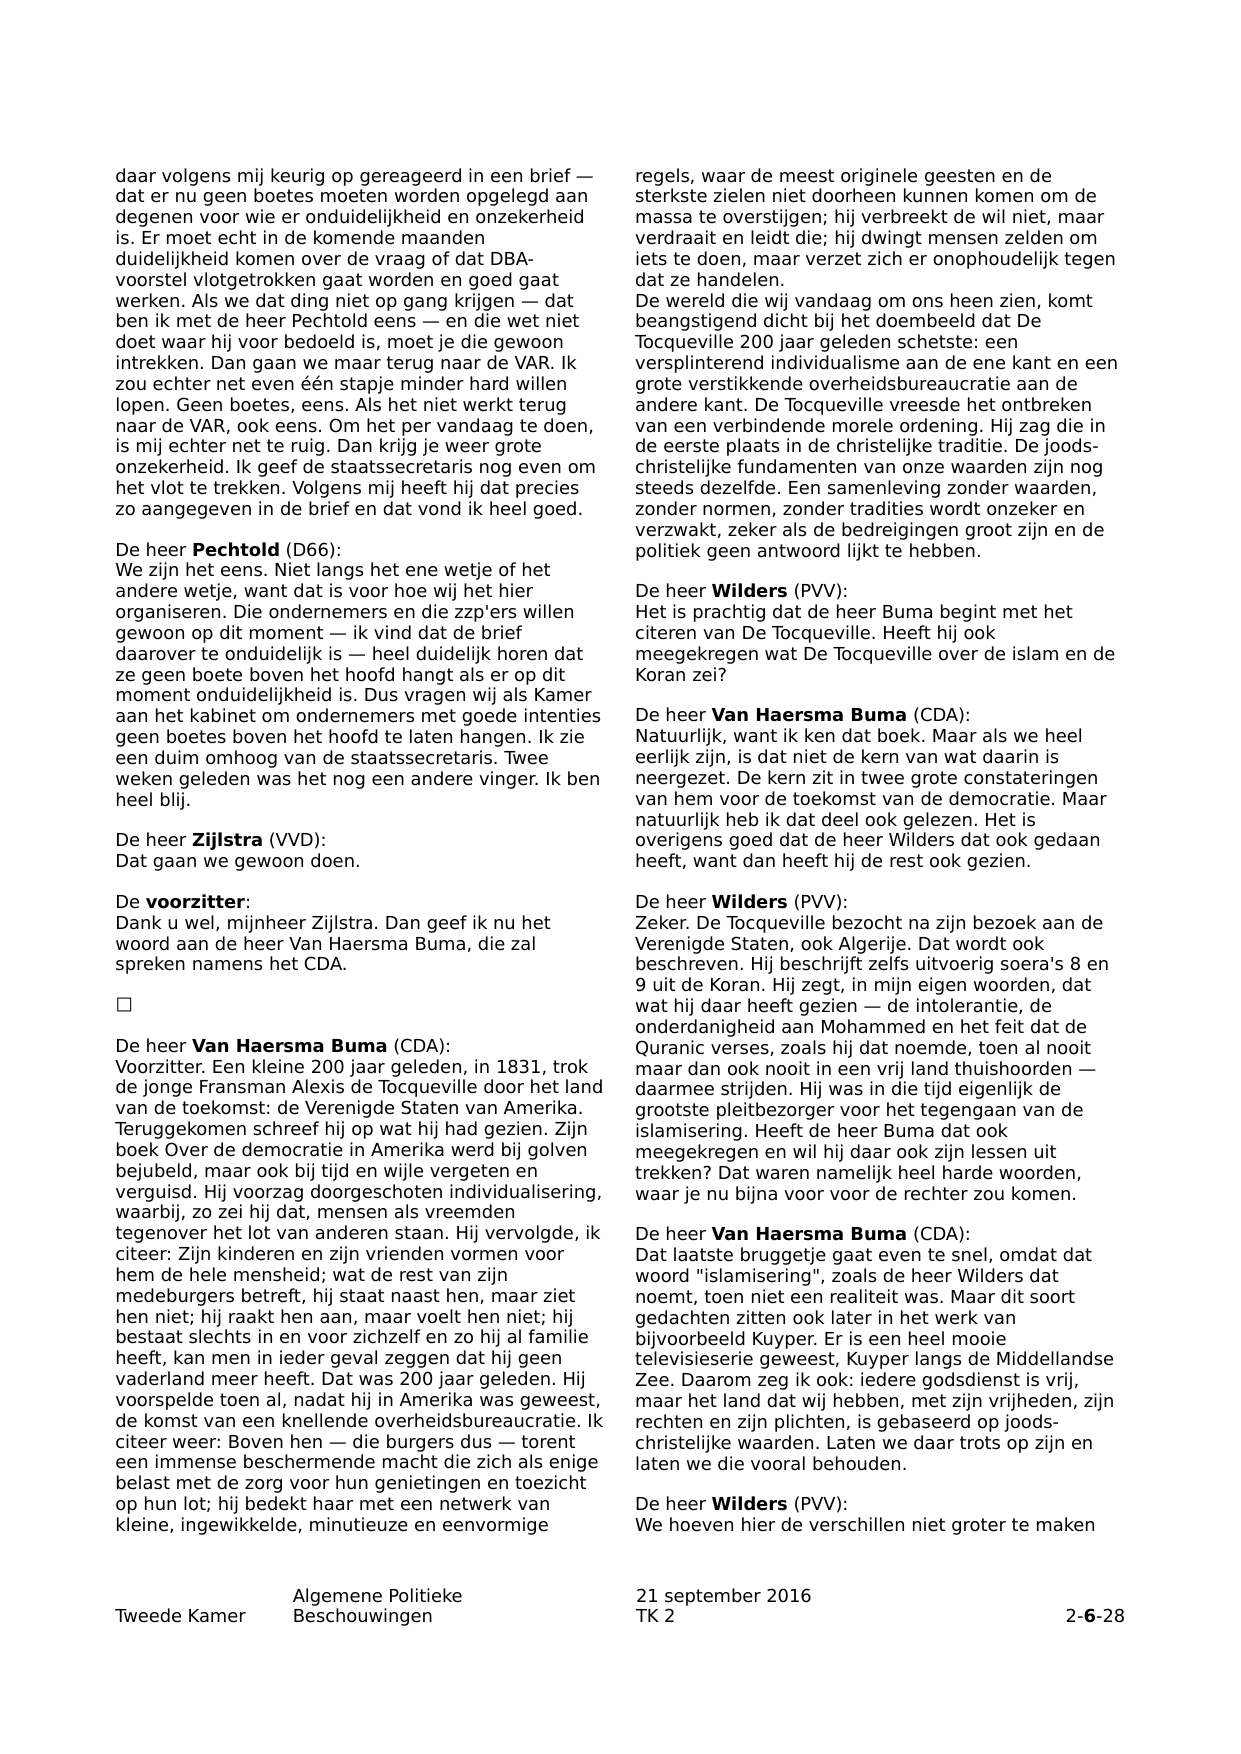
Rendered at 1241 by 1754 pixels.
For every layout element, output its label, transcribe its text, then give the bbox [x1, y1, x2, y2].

text Dank u wel, mijnheer Zijlstra. Dan geef ik nu het woord aan de heer Van Haersma Buma, die zal spreken namens het CDA. [115, 912, 605, 975]
text De heer Van Haersma Buma (CDA): [635, 1224, 1125, 1245]
text De heer Wilders (PVV): [635, 581, 1125, 602]
text De voorzitter: [115, 892, 605, 912]
text De heer Van Haersma Buma (CDA): [115, 1036, 605, 1056]
text De wereld die wij vandaag om ons heen zien, komt beangstigend dicht bij het doembeeld dat De Tocqueville 200 jaar geleden schetste: een versplinterend individualisme aan de ene kant en een grote verstikkende overheidsbureaucratie aan de andere kant. De Tocqueville vreesde het ontbreken van een verbindende morele ordening. Hij zag die in de eerste plaats in de christelijke traditie. De joods-christelijke fundamenten van onze waarden zijn nog steeds dezelfde. Een samenleving zonder waarden, zonder normen, zonder tradities wordt onzeker en verzwakt, zeker als de bedreigingen groot zijn en de politiek geen antwoord lijkt te hebben. [635, 290, 1125, 561]
text ⬜ [115, 995, 605, 1016]
text Het is prachtig dat de heer Buma begint met het citeren van De Tocqueville. Heeft hij ook meegekregen wat De Tocqueville over de islam en de Koran zei? [635, 602, 1125, 685]
text De heer Pechtold (D66): [115, 539, 605, 560]
text De heer Zijlstra (VVD): [115, 830, 605, 851]
text Voorzitter. Een kleine 200 jaar geleden, in 1831, trok de jonge Fransman Alexis de Tocqueville door het land van de toekomst: de Verenigde Staten van Amerika. Teruggekomen schreef hij op wat hij had gezien. Zijn boek Over de democratie in Amerika werd bij golven bejubeld, maar ook bij tijd en wijle vergeten en verguisd. Hij voorzag doorgeschoten individualisering, waarbij, zo zei hij dat, mensen als vreemden tegenover het lot van anderen staan. Hij vervolgde, ik citeer: Zijn kinderen en zijn vrienden vormen voor hem de hele mensheid; wat de rest van zijn medeburgers betreft, hij staat naast hen, maar ziet hen niet; hij raakt hen aan, maar voelt hen niet; hij bestaat slechts in en voor zichzelf en zo hij al familie heeft, kan men in ieder geval zeggen dat hij geen vaderland meer heeft. Dat was 200 jaar geleden. Hij voorspelde toen al, nadat hij in Amerika was geweest, de komst van een knellende overheidsbureaucratie. Ik citeer weer: Boven hen — die burgers dus — torent een immense beschermende macht die zich als enige belast met de zorg voor hun genietingen en toezicht op hun lot; hij bedekt haar met een netwerk van kleine, ingewikkelde, minutieuze en eenvormige [115, 1056, 605, 1536]
text Zeker. De Tocqueville bezocht na zijn bezoek aan de Verenigde Staten, ook Algerije. Dat wordt ook beschreven. Hij beschrijft zelfs uitvoerig soera's 8 en 9 uit de Koran. Hij zegt, in mijn eigen woorden, dat wat hij daar heeft gezien — de intolerantie, de onderdanigheid aan Mohammed en het feit dat de Quranic verses, zoals hij dat noemde, toen al nooit maar dan ook nooit in een vrij land thuishoorden — daarmee strijden. Hij was in die tijd eigenlijk de grootste pleitbezorger voor het tegengaan van de islamisering. Heeft de heer Buma dat ook meegekregen en wil hij daar ook zijn lessen uit trekken? Dat waren namelijk heel harde woorden, waar je nu bijna voor voor de rechter zou komen. [635, 912, 1125, 1204]
text regels, waar de meest originele geesten en de sterkste zielen niet doorheen kunnen komen om de massa te overstijgen; hij verbreekt de wil niet, maar verdraait en leidt die; hij dwingt mensen zelden om iets te doen, maar verzet zich er onophoudelijk tegen dat ze handelen. [635, 165, 1125, 290]
text Dat gaan we gewoon doen. [115, 851, 605, 872]
text Dat laatste bruggetje gaat even te snel, omdat dat woord "islamisering", zoals de heer Wilders dat noemt, toen niet een realiteit was. Maar dit soort gedachten zitten ook later in het werk van bijvoorbeeld Kuyper. Er is een heel mooie televisieserie geweest, Kuyper langs de Middellandse Zee. Daarom zeg ik ook: iedere godsdienst is vrij, maar het land dat wij hebben, met zijn vrijheden, zijn rechten en zijn plichten, is gebaseerd op joods-christelijke waarden. Laten we daar trots op zijn en laten we die vooral behouden. [635, 1245, 1125, 1474]
text We zijn het eens. Niet langs het ene wetje of het andere wetje, want dat is voor hoe wij het hier organiseren. Die ondernemers en die zzp'ers willen gewoon op dit moment — ik vind dat de brief daarover te onduidelijk is — heel duidelijk horen dat ze geen boete boven het hoofd hangt als er op dit moment onduidelijkheid is. Dus vragen wij als Kamer aan het kabinet om ondernemers met goede intenties geen boetes boven het hoofd te laten hangen. Ik zie een duim omhoog van de staatssecretaris. Twee weken geleden was het nog een andere vinger. Ik ben heel blij. [115, 560, 605, 810]
text De heer Wilders (PVV): [635, 1494, 1125, 1515]
text De heer Van Haersma Buma (CDA): [635, 705, 1125, 726]
text daar volgens mij keurig op gereageerd in een brief — dat er nu geen boetes moeten worden opgelegd aan degenen voor wie er onduidelijkheid en onzekerheid is. Er moet echt in de komende maanden duidelijkheid komen over de vraag of dat DBA-voorstel vlotgetrokken gaat worden en goed gaat werken. Als we dat ding niet op gang krijgen — dat ben ik met de heer Pechtold eens — en die wet niet doet waar hij voor bedoeld is, moet je die gewoon intrekken. Dan gaan we maar terug naar de VAR. Ik zou echter net even één stapje minder hard willen lopen. Geen boetes, eens. Als het niet werkt terug naar de VAR, ook eens. Om het per vandaag te doen, is mij echter net te ruig. Dan krijg je weer grote onzekerheid. Ik geef de staatssecretaris nog even om het vlot te trekken. Volgens mij heeft hij dat precies zo aangegeven in de brief en dat vond ik heel goed. [115, 165, 605, 519]
text Natuurlijk, want ik ken dat boek. Maar als we heel eerlijk zijn, is dat niet de kern van wat daarin is neergezet. De kern zit in twee grote constateringen van hem voor de toekomst van de democratie. Maar natuurlijk heb ik dat deel ook gelezen. Het is overigens goed dat de heer Wilders dat ook gedaan heeft, want dan heeft hij de rest ook gezien. [635, 726, 1125, 872]
text We hoeven hier de verschillen niet groter te maken [635, 1515, 1125, 1536]
text De heer Wilders (PVV): [635, 892, 1125, 912]
